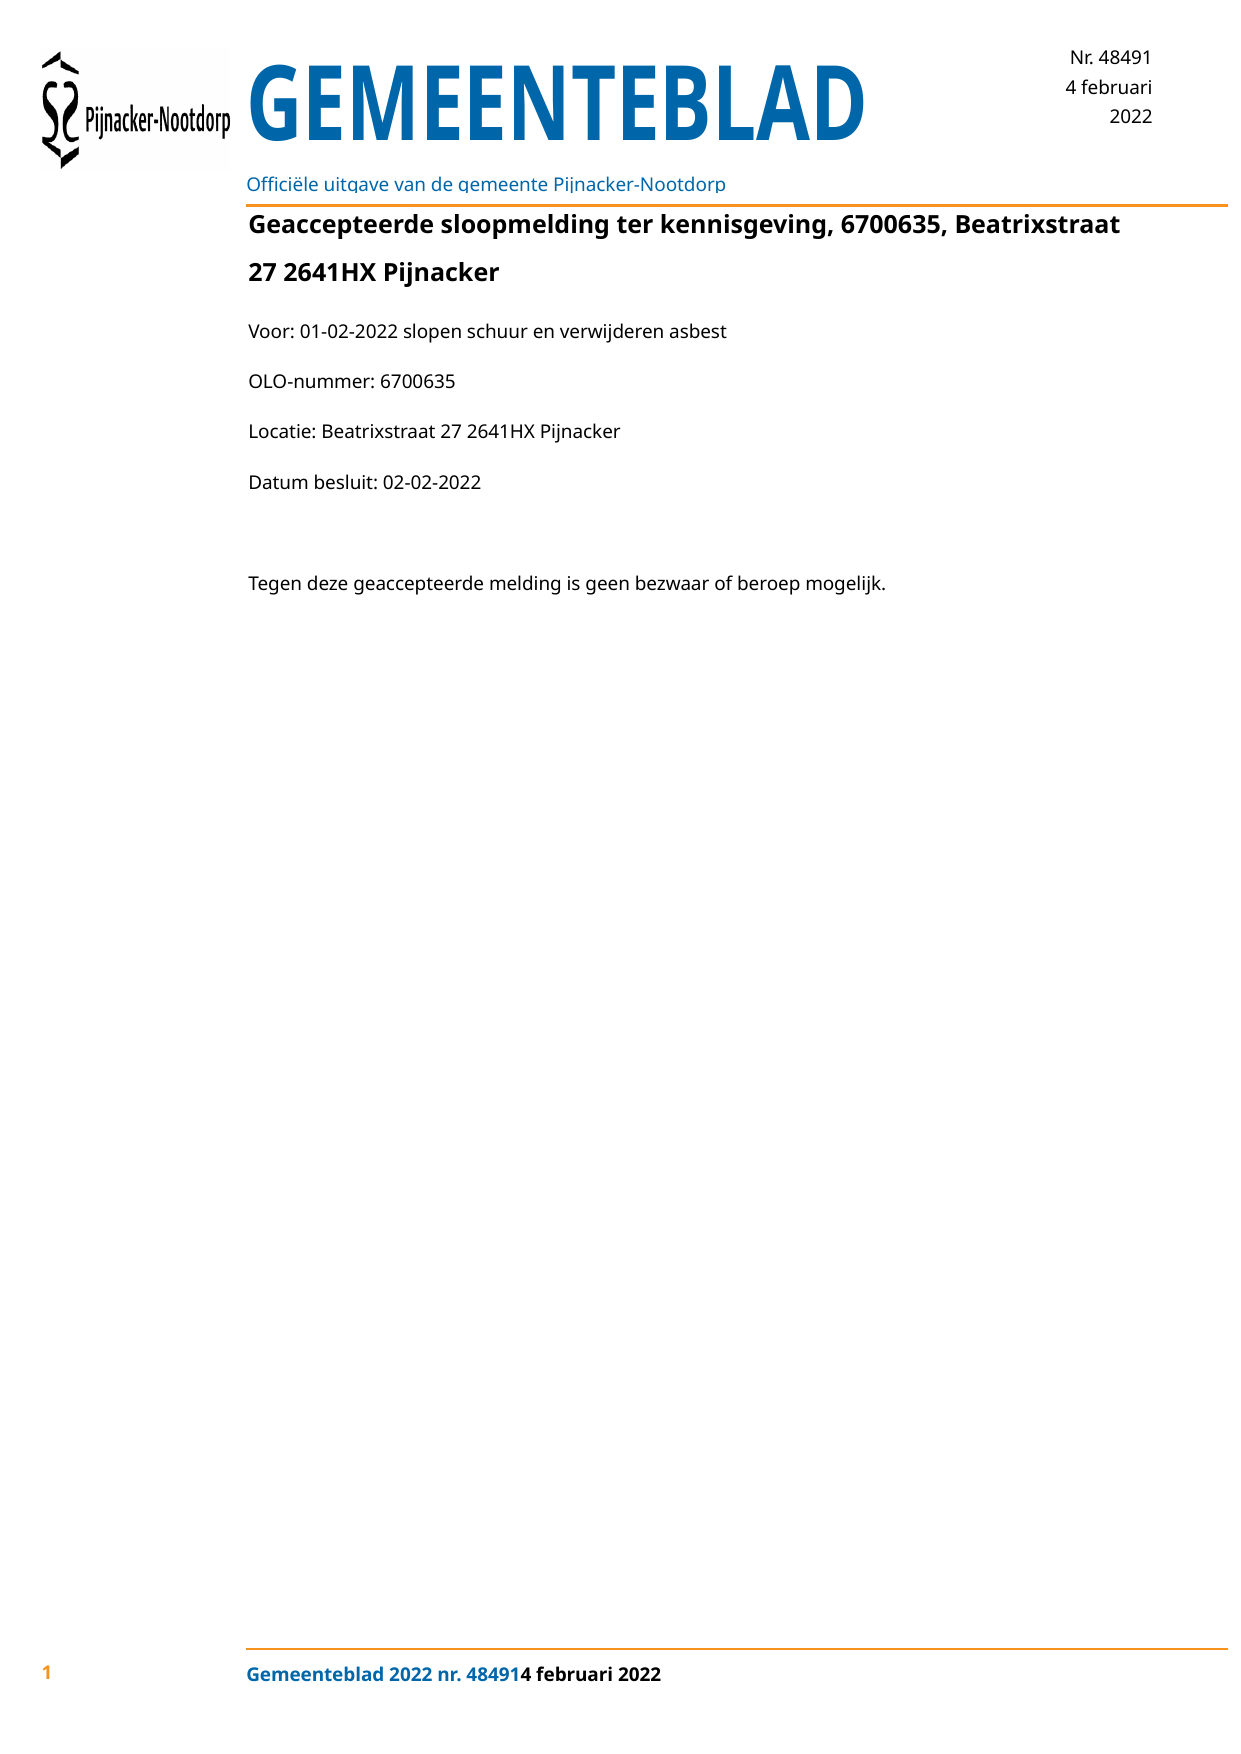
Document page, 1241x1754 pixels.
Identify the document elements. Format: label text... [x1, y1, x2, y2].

text Voor: 01-02-2022 slopen schuur en verwijderen asbest [248, 318, 1152, 344]
picture [41, 47, 231, 172]
text OLO-nummer: 6700635 [248, 368, 1152, 394]
text Geaccepteerde sloopmelding ter kennisgeving, 6700635, Beatrixstraat 27 2641HX Pijnacker [248, 207, 1152, 288]
text Locatie: Beatrixstraat 27 2641HX Pijnacker [248, 419, 1152, 444]
text Datum besluit: 02-02-2022 [248, 469, 1152, 495]
text Tegen deze geaccepteerde melding is geen bezwaar of beroep mogelijk. [248, 570, 1152, 596]
